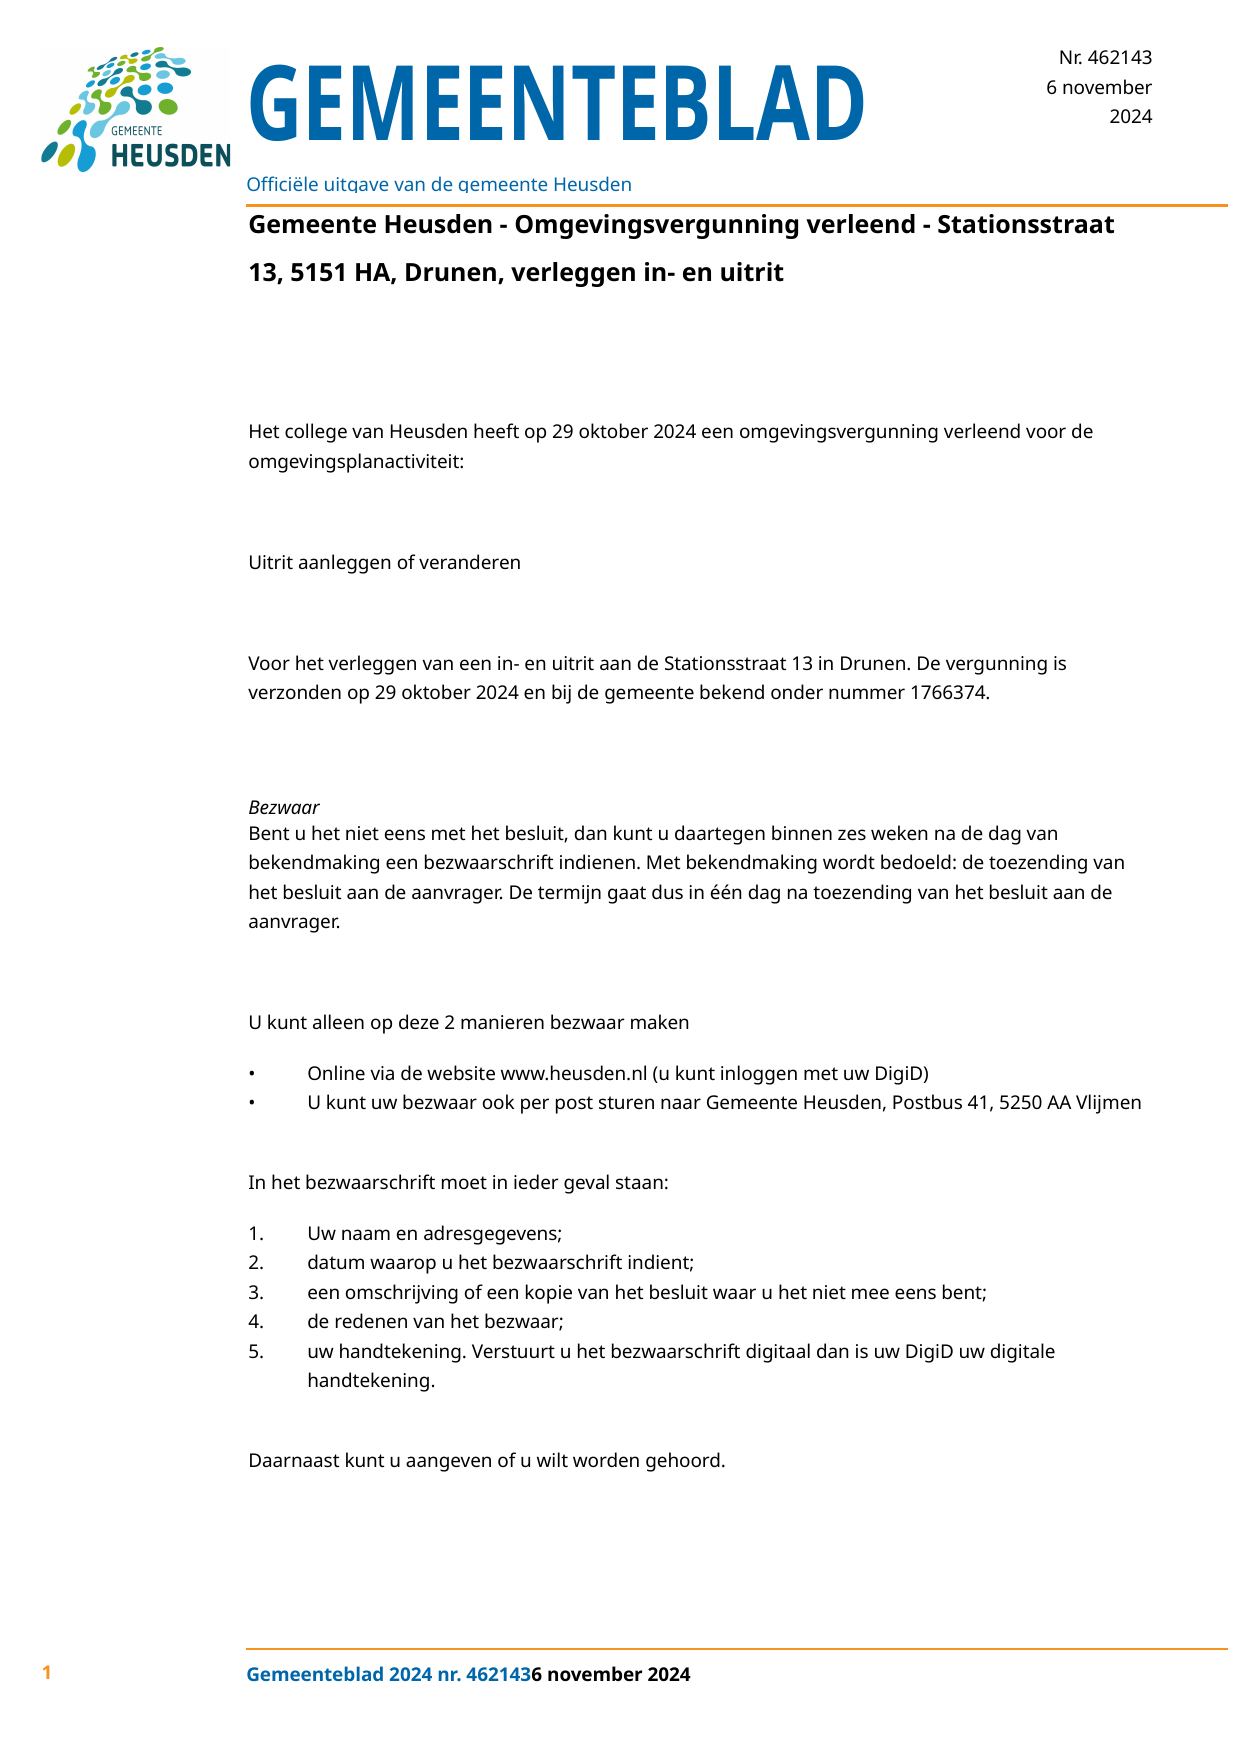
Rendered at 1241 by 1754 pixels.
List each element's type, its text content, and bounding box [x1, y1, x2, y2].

list Uw naam en adresgegevens; [248, 1220, 1152, 1245]
text Bent u het niet eens met het besluit, dan kunt u daartegen binnen zes weken na de dag van bekendmaking een bezwaarschrift indienen. Met bekendmaking wordt bedoeld: de toezending van het besluit aan de aanvrager. De termijn gaat dus in één dag na toezending van het besluit aan de aanvrager. [248, 820, 1152, 934]
list datum waarop u het bezwaarschrift indient; [248, 1249, 1152, 1275]
text Gemeente Heusden - Omgevingsvergunning verleend - Stationsstraat 13, 5151 HA, Drunen, verleggen in- en uitrit [248, 207, 1152, 288]
text U kunt alleen op deze 2 manieren bezwaar maken [248, 1009, 1152, 1035]
text Daarnaast kunt u aangeven of u wilt worden gehoord. [248, 1448, 1152, 1473]
text Uitrit aanleggen of veranderen [248, 549, 1152, 575]
text Voor het verleggen van een in- en uitrit aan de Stationsstraat 13 in Drunen. De vergunning is verzonden op 29 oktober 2024 en bij de gemeente bekend onder nummer 1766374. [248, 650, 1152, 705]
list een omschrijving of een kopie van het besluit waar u het niet mee eens bent; [248, 1279, 1152, 1304]
text In het bezwaarschrift moet in ieder geval staan: [248, 1169, 1152, 1195]
list uw handtekening. Verstuurt u het bezwaarschrift digitaal dan is uw DigiD uw digitale handtekening. [248, 1338, 1152, 1393]
text Het college van Heusden heeft op 29 oktober 2024 een omgevingsvergunning verleend voor de omgevingsplanactiviteit: [248, 419, 1152, 474]
list Online via de website www.heusden.nl (u kunt inloggen met uw DigiD) [248, 1060, 1152, 1085]
picture [41, 47, 231, 172]
list de redenen van het bezwaar; [248, 1308, 1152, 1334]
text Bezwaar [248, 794, 1152, 820]
list U kunt uw bezwaar ook per post sturen naar Gemeente Heusden, Postbus 41, 5250 AA Vlijmen [248, 1089, 1152, 1115]
